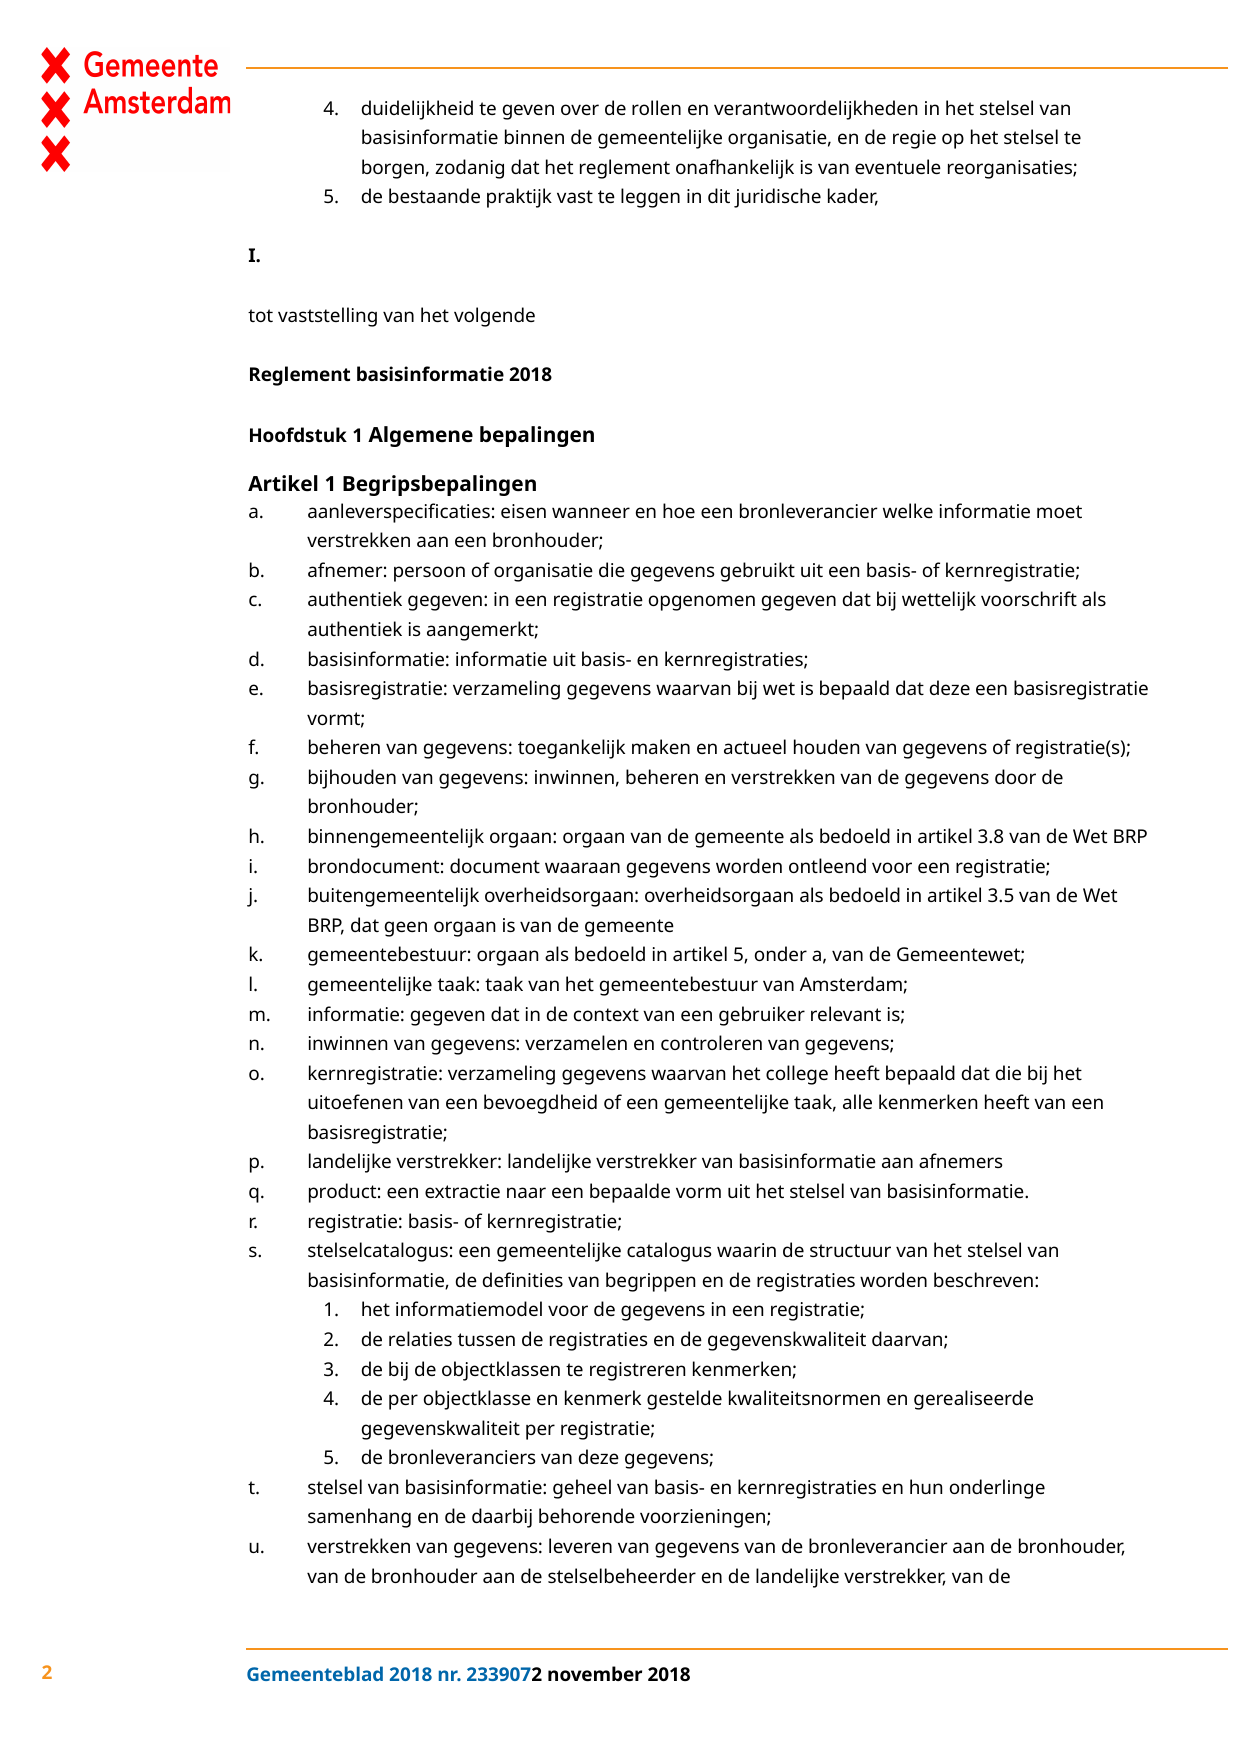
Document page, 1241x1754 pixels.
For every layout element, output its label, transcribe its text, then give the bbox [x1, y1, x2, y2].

list duidelijkheid te geven over de rollen en verantwoordelijkheden in het stelsel van basisinformatie binnen de gemeentelijke organisatie, en de regie op het stelsel te borgen, zodanig dat het reglement onafhankelijk is van eventuele reorganisaties; [323, 95, 1152, 180]
list informatie: gegeven dat in de context van een gebruiker relevant is; [248, 1001, 1152, 1027]
list afnemer: persoon of organisatie die gegevens gebruikt uit een basis- of kernregistratie; [248, 557, 1152, 583]
list stelsel van basisinformatie: geheel van basis- en kernregistraties en hun onderlinge samenhang en de daarbij behorende voorzieningen; [248, 1474, 1152, 1529]
list gemeentebestuur: orgaan als bedoeld in artikel 5, onder a, van de Gemeentewet; [248, 942, 1152, 967]
list inwinnen van gegevens: verzamelen en controleren van gegevens; [248, 1030, 1152, 1056]
list beheren van gegevens: toegankelijk maken en actueel houden van gegevens of registratie(s); [248, 734, 1152, 760]
list de relaties tussen de registraties en de gegevenskwaliteit daarvan; [323, 1326, 1152, 1352]
list de bestaande praktijk vast te leggen in dit juridische kader, [323, 183, 1152, 209]
list registratie: basis- of kernregistratie; [248, 1208, 1152, 1234]
list bijhouden van gegevens: inwinnen, beheren en verstrekken van de gegevens door de bronhouder; [248, 764, 1152, 819]
list buitengemeentelijk overheidsorgaan: overheidsorgaan als bedoeld in artikel 3.5 van de Wet BRP, dat geen orgaan is van de gemeente [248, 882, 1152, 938]
list het informatiemodel voor de gegevens in een registratie; [323, 1297, 1152, 1322]
list basisinformatie: informatie uit basis- en kernregistraties; [248, 646, 1152, 672]
list brondocument: document waaraan gegevens worden ontleend voor een registratie; [248, 853, 1152, 879]
list kernregistratie: verzameling gegevens waarvan het college heeft bepaald dat die bij het uitoefenen van een bevoegdheid of een gemeentelijke taak, alle kenmerken heeft van een basisregistratie; [248, 1060, 1152, 1145]
text I. [248, 243, 1152, 268]
list stelselcatalogus: een gemeentelijke catalogus waarin de structuur van het stelsel van basisinformatie, de definities van begrippen en de registraties worden beschreven: [248, 1237, 1152, 1293]
picture [41, 47, 231, 172]
list gemeentelijke taak: taak van het gemeentebestuur van Amsterdam; [248, 971, 1152, 997]
list basisregistratie: verzameling gegevens waarvan bij wet is bepaald dat deze een basisregistratie vormt; [248, 675, 1152, 731]
list de bronleveranciers van deze gegevens; [323, 1444, 1152, 1470]
list binnengemeentelijk orgaan: orgaan van de gemeente als bedoeld in artikel 3.8 van de Wet BRP [248, 823, 1152, 849]
list product: een extractie naar een bepaalde vorm uit het stelsel van basisinformatie. [248, 1178, 1152, 1204]
text tot vaststelling van het volgende [248, 302, 1152, 328]
list verstrekken van gegevens: leveren van gegevens van de bronleverancier aan de bronhouder, van de bronhouder aan de stelselbeheerder en de landelijke verstrekker, van de [248, 1533, 1152, 1589]
list aanleverspecificaties: eisen wanneer en hoe een bronleverancier welke informatie moet verstrekken aan een bronhouder; [248, 498, 1152, 553]
list de per objectklasse en kenmerk gestelde kwaliteitsnormen en gerealiseerde gegevenskwaliteit per registratie; [323, 1385, 1152, 1441]
list landelijke verstrekker: landelijke verstrekker van basisinformatie aan afnemers [248, 1149, 1152, 1174]
text Hoofdstuk 1 Algemene bepalingen [248, 420, 1152, 449]
list authentiek gegeven: in een registratie opgenomen gegeven dat bij wettelijk voorschrift als authentiek is aangemerkt; [248, 587, 1152, 642]
text Artikel 1 Begripsbepalingen [248, 469, 1152, 498]
list de bij de objectklassen te registreren kenmerken; [323, 1356, 1152, 1382]
text Reglement basisinformatie 2018 [248, 361, 1152, 387]
